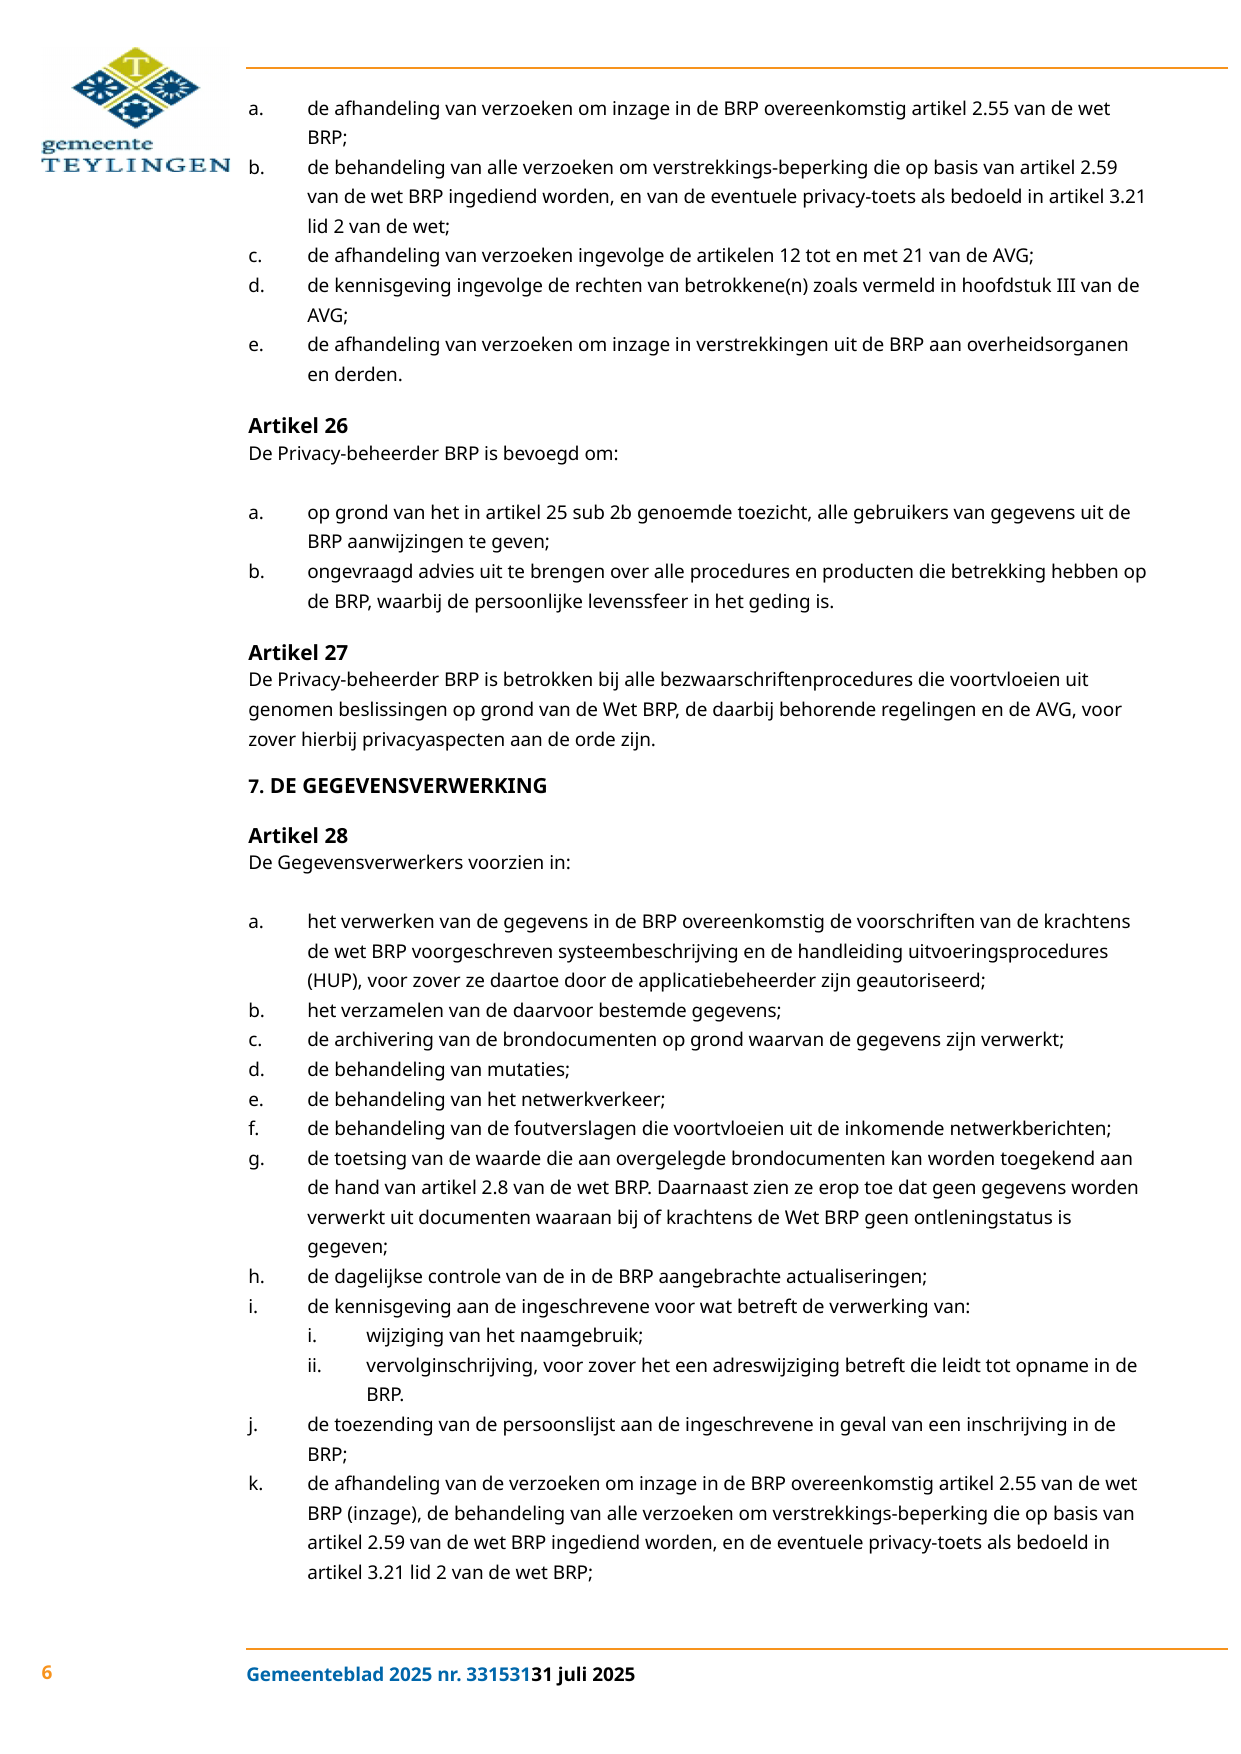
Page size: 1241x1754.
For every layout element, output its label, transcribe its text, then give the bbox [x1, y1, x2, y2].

text De Privacy-beheerder BRP is betrokken bij alle bezwaarschriftenprocedures die voortvloeien uit genomen beslissingen op grond van de Wet BRP, de daarbij behorende regelingen en de AVG, voor zover hierbij privacyaspecten aan de orde zijn. [248, 667, 1152, 752]
text Artikel 28 [248, 821, 1152, 849]
list de toezending van de persoonslijst aan de ingeschrevene in geval van een inschrijving in de BRP; [248, 1411, 1152, 1467]
text De Privacy-beheerder BRP is bevoegd om: [248, 440, 1152, 466]
list de afhandeling van de verzoeken om inzage in de BRP overeenkomstig artikel 2.55 van de wet BRP (inzage), de behandeling van alle verzoeken om verstrekkings-beperking die op basis van artikel 2.59 van de wet BRP ingediend worden, en de eventuele privacy-toets als bedoeld in artikel 3.21 lid 2 van de wet BRP; [248, 1470, 1152, 1585]
list ongevraagd advies uit te brengen over alle procedures en producten die betrekking hebben op de BRP, waarbij de persoonlijke levenssfeer in het geding is. [248, 558, 1152, 613]
list de behandeling van alle verzoeken om verstrekkings-beperking die op basis van artikel 2.59 van de wet BRP ingediend worden, en van de eventuele privacy-toets als bedoeld in artikel 3.21 lid 2 van de wet; [248, 154, 1152, 239]
list de behandeling van mutaties; [248, 1056, 1152, 1082]
list de afhandeling van verzoeken ingevolge de artikelen 12 tot en met 21 van de AVG; [248, 243, 1152, 268]
text 7. DE GEGEVENSVERWERKING [248, 771, 1152, 800]
text Artikel 26 [248, 411, 1152, 440]
list wijziging van het naamgebruik; [307, 1322, 1152, 1348]
list de toetsing van de waarde die aan overgelegde brondocumenten kan worden toegekend aan de hand van artikel 2.8 van de wet BRP. Daarnaast zien ze erop toe dat geen gegevens worden verwerkt uit documenten waaraan bij of krachtens de Wet BRP geen ontleningstatus is gegeven; [248, 1145, 1152, 1259]
list de behandeling van het netwerkverkeer; [248, 1086, 1152, 1112]
text De Gegevensverwerkers voorzien in: [248, 849, 1152, 875]
list de afhandeling van verzoeken om inzage in verstrekkingen uit de BRP aan overheidsorganen en derden. [248, 331, 1152, 387]
text Artikel 27 [248, 638, 1152, 667]
list vervolginschrijving, voor zover het een adreswijziging betreft die leidt tot opname in de BRP. [307, 1352, 1152, 1407]
list de afhandeling van verzoeken om inzage in de BRP overeenkomstig artikel 2.55 van de wet BRP; [248, 95, 1152, 150]
list de dagelijkse controle van de in de BRP aangebrachte actualiseringen; [248, 1263, 1152, 1289]
list het verzamelen van de daarvoor bestemde gegevens; [248, 997, 1152, 1023]
list de archivering van de brondocumenten op grond waarvan de gegevens zijn verwerkt; [248, 1027, 1152, 1052]
list op grond van het in artikel 25 sub 2b genoemde toezicht, alle gebruikers van gegevens uit de BRP aanwijzingen te geven; [248, 499, 1152, 554]
list het verwerken van de gegevens in de BRP overeenkomstig de voorschriften van de krachtens de wet BRP voorgeschreven systeembeschrijving en de handleiding uitvoeringsprocedures (HUP), voor zover ze daartoe door de applicatiebeheerder zijn geautoriseerd; [248, 908, 1152, 993]
picture [41, 47, 231, 172]
list de kennisgeving aan de ingeschrevene voor wat betreft de verwerking van: [248, 1293, 1152, 1319]
list de behandeling van de foutverslagen die voortvloeien uit de inkomende netwerkberichten; [248, 1115, 1152, 1141]
list de kennisgeving ingevolge de rechten van betrokkene(n) zoals vermeld in hoofdstuk III van de AVG; [248, 272, 1152, 328]
